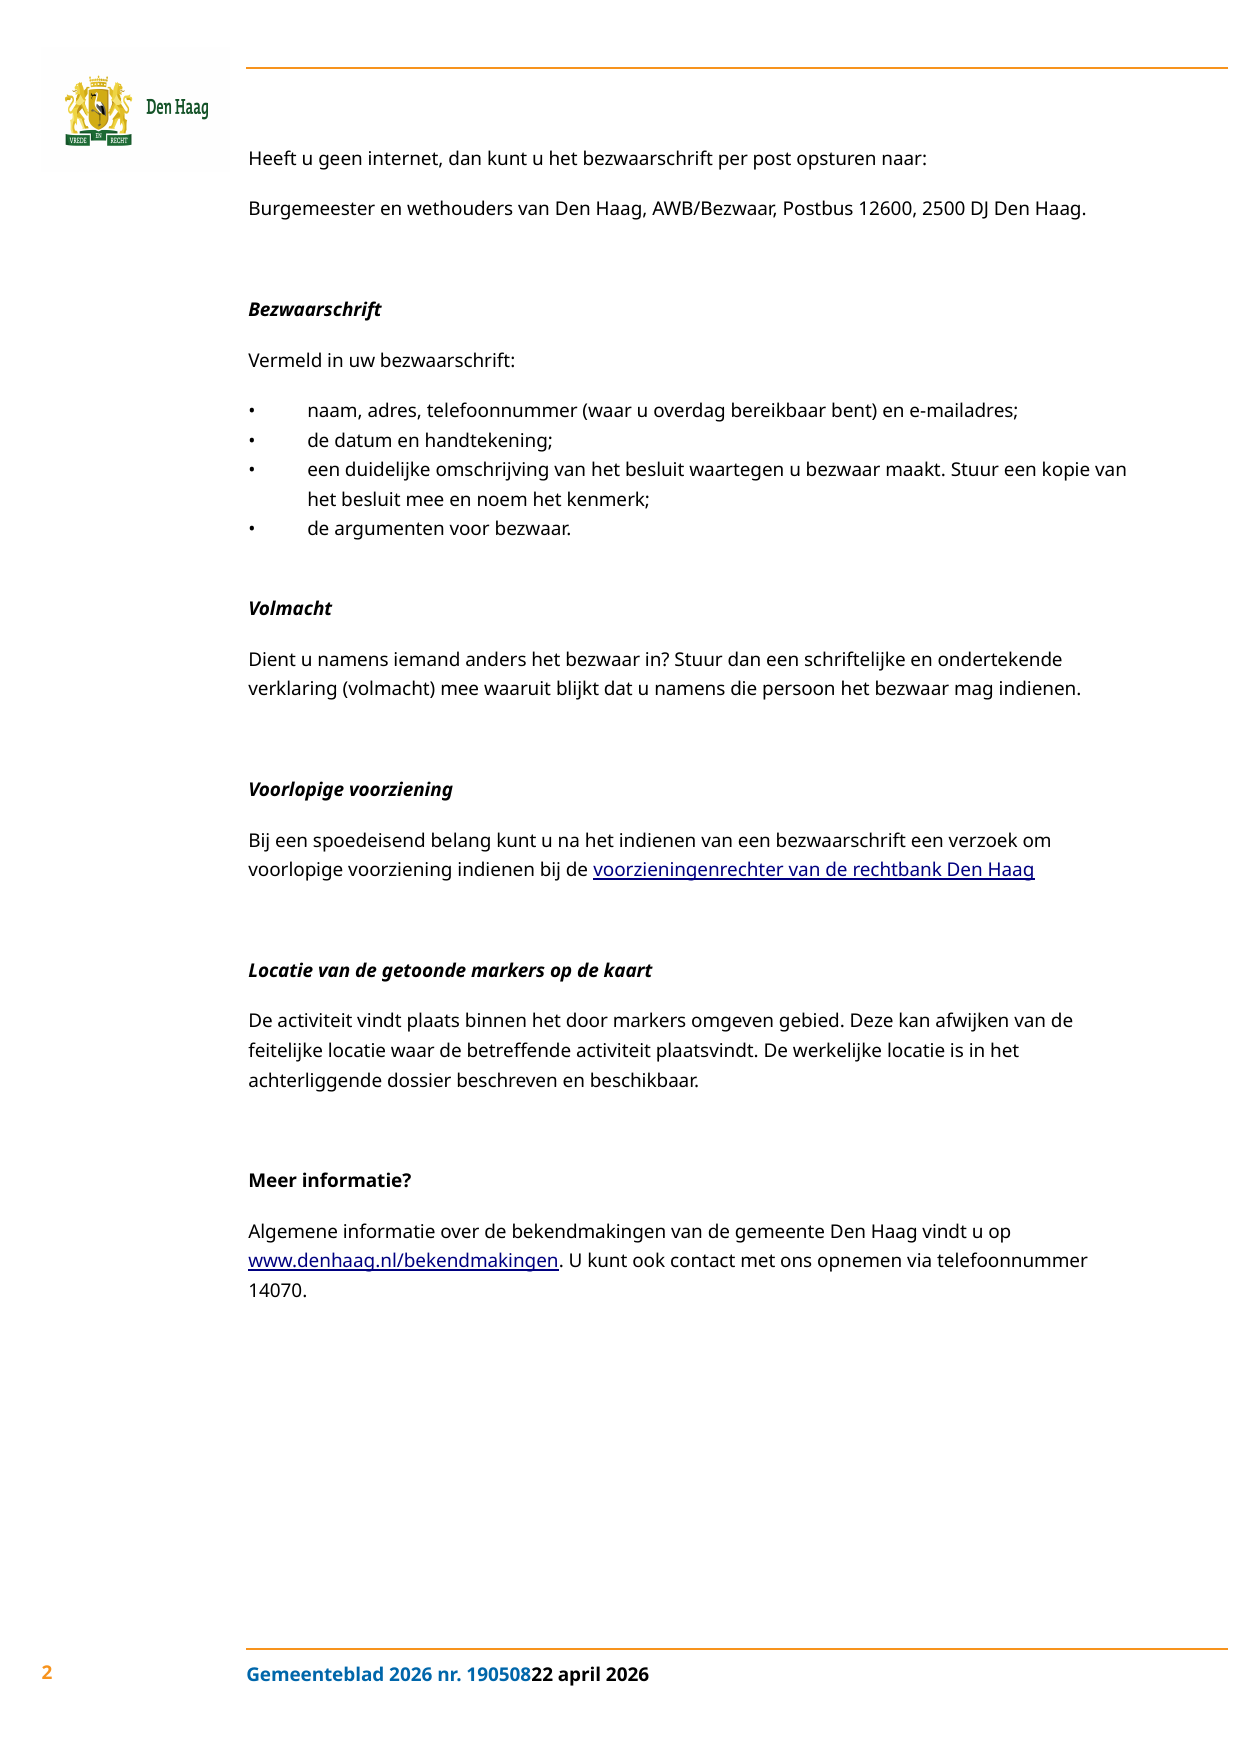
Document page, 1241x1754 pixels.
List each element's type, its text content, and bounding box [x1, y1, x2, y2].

text Heeft u geen internet, dan kunt u het bezwaarschrift per post opsturen naar: [248, 145, 1152, 171]
text Vermeld in uw bezwaarschrift: [248, 347, 1152, 373]
text Meer informatie? [248, 1168, 1152, 1193]
text Burgemeester en wethouders van Den Haag, AWB/Bezwaar, Postbus 12600, 2500 DJ Den Haag. [248, 196, 1152, 221]
text Volmacht [248, 596, 1152, 621]
list de datum en handtekening; [248, 427, 1152, 453]
text Dient u namens iemand anders het bezwaar in? Stuur dan een schriftelijke en ondertekende verklaring (volmacht) mee waaruit blijkt dat u namens die persoon het bezwaar mag indienen. [248, 646, 1152, 701]
text Voorlopige voorziening [248, 776, 1152, 802]
text Bezwaarschrift [248, 296, 1152, 322]
list naam, adres, telefoonnummer (waar u overdag bereikbaar bent) en e-mailadres; [248, 397, 1152, 423]
text Bij een spoedeisend belang kunt u na het indienen van een bezwaarschrift een verzoek om voorlopige voorziening indienen bij de voorzieningenrechter van de rechtbank Den Haag [248, 827, 1152, 882]
text Algemene informatie over de bekendmakingen van de gemeente Den Haag vindt u op www.denhaag.nl/bekendmakingen. U kunt ook contact met ons opnemen via telefoonnummer 14070. [248, 1218, 1152, 1303]
text Locatie van de getoonde markers op de kaart [248, 957, 1152, 983]
picture [41, 47, 231, 172]
list een duidelijke omschrijving van het besluit waartegen u bezwaar maakt. Stuur een kopie van het besluit mee en noem het kenmerk; [248, 456, 1152, 512]
text De activiteit vindt plaats binnen het door markers omgeven gebied. Deze kan afwijken van de feitelijke locatie waar de betreffende activiteit plaatsvindt. De werkelijke locatie is in het achterliggende dossier beschreven en beschikbaar. [248, 1008, 1152, 1093]
list de argumenten voor bezwaar. [248, 516, 1152, 541]
